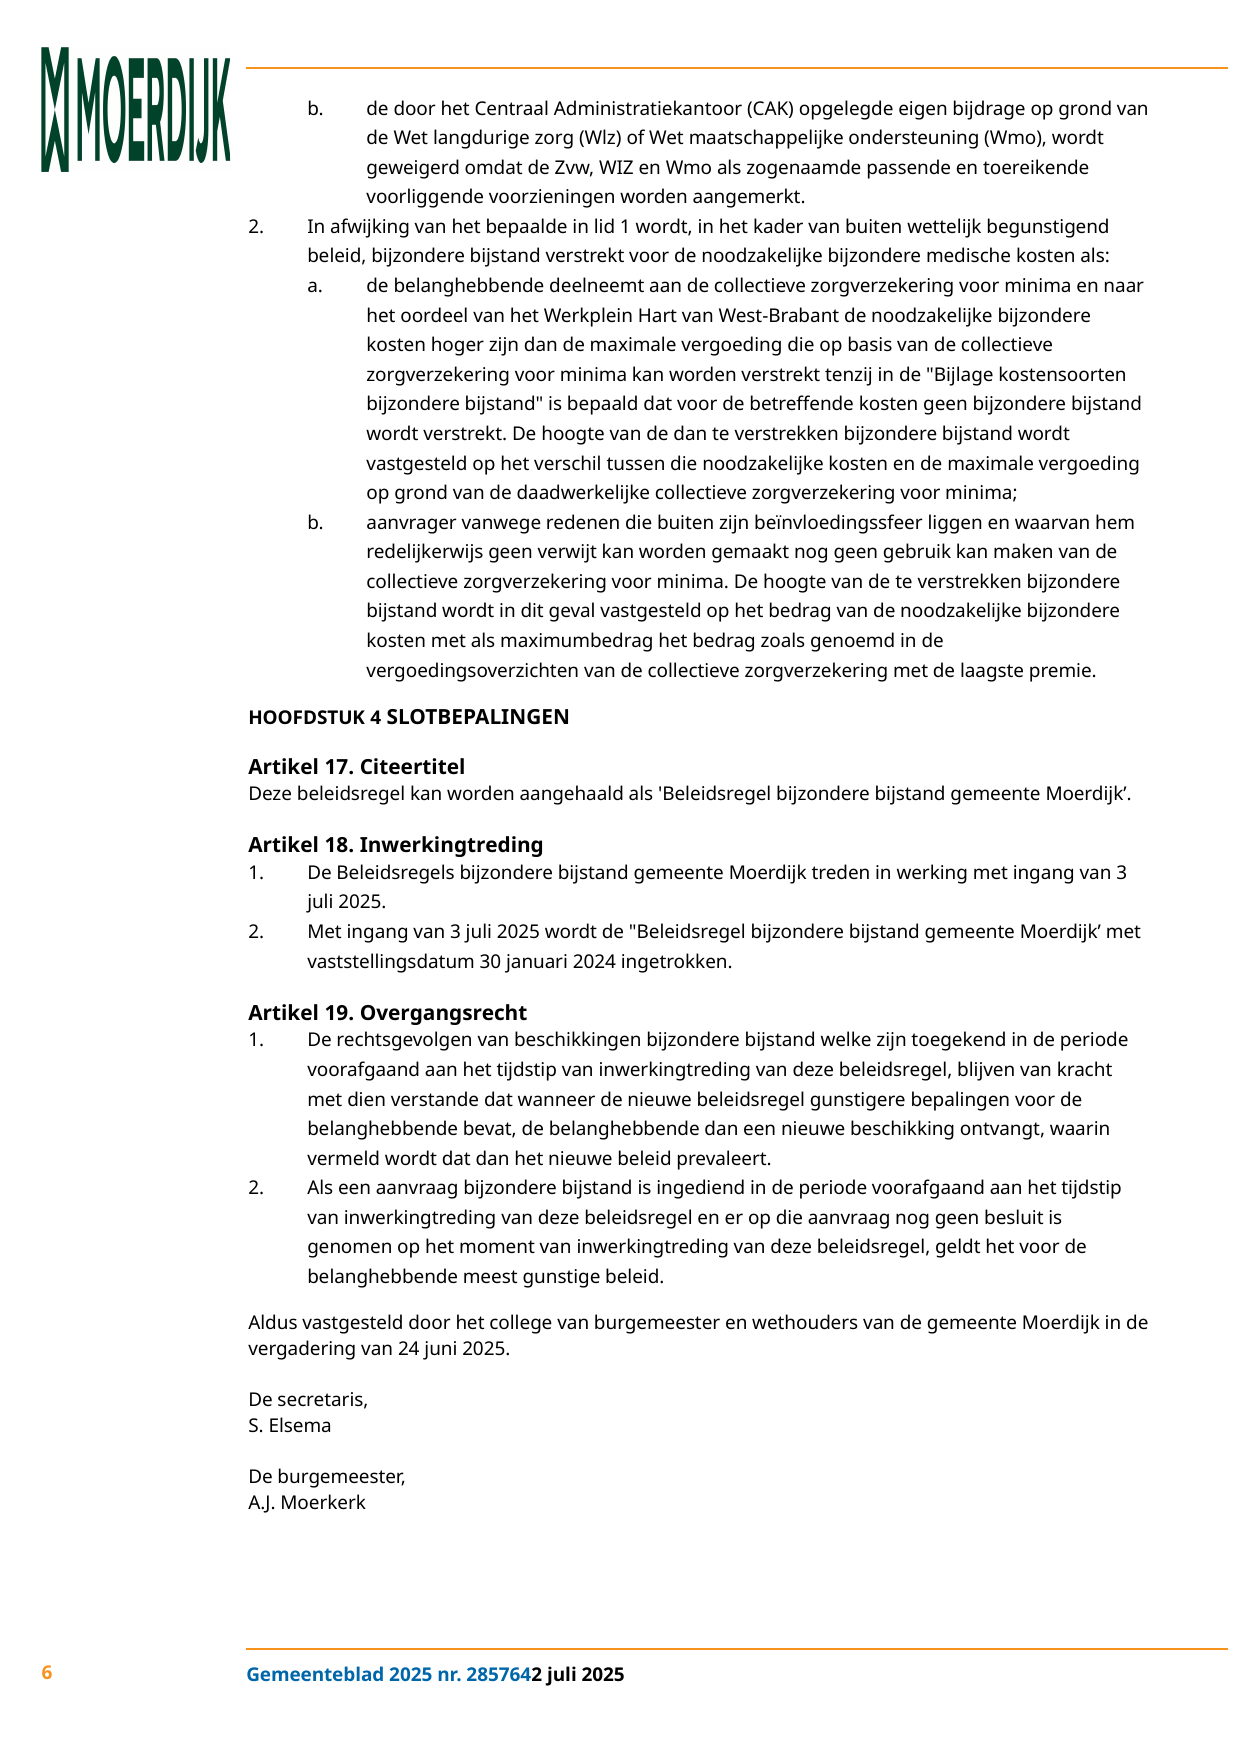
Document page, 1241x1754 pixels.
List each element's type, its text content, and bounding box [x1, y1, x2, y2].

text A.J. Moerkerk [248, 1489, 1152, 1515]
text Deze beleidsregel kan worden aangehaald als 'Beleidsregel bijzondere bijstand gemeente Moerdijk’. [248, 780, 1152, 806]
list de belanghebbende deelneemt aan de collectieve zorgverzekering voor minima en naar het oordeel van het Werkplein Hart van West-Brabant de noodzakelijke bijzondere kosten hoger zijn dan de maximale vergoeding die op basis van de collectieve zorgverzekering voor minima kan worden verstrekt tenzij in de "Bijlage kostensoorten bijzondere bijstand" is bepaald dat voor de betreffende kosten geen bijzondere bijstand wordt verstrekt. De hoogte van de dan te verstrekken bijzondere bijstand wordt vastgesteld op het verschil tussen die noodzakelijke kosten en de maximale vergoeding op grond van de daadwerkelijke collectieve zorgverzekering voor minima; [307, 272, 1152, 505]
list Als een aanvraag bijzondere bijstand is ingediend in de periode voorafgaand aan het tijdstip van inwerkingtreding van deze beleidsregel en er op die aanvraag nog geen besluit is genomen op het moment van inwerkingtreding van deze beleidsregel, geldt het voor de belanghebbende meest gunstige beleid. [248, 1174, 1152, 1289]
list aanvrager vanwege redenen die buiten zijn beïnvloedingssfeer liggen en waarvan hem redelijkerwijs geen verwijt kan worden gemaakt nog geen gebruik kan maken van de collectieve zorgverzekering voor minima. De hoogte van de te verstrekken bijzondere bijstand wordt in dit geval vastgesteld op het bedrag van de noodzakelijke bijzondere kosten met als maximumbedrag het bedrag zoals genoemd in de vergoedingsoverzichten van de collectieve zorgverzekering met de laagste premie. [307, 509, 1152, 683]
list de door het Centraal Administratiekantoor (CAK) opgelegde eigen bijdrage op grond van de Wet langdurige zorg (Wlz) of Wet maatschappelijke ondersteuning (Wmo), wordt geweigerd omdat de Zvw, WIZ en Wmo als zogenaamde passende en toereikende voorliggende voorzieningen worden aangemerkt. [307, 95, 1152, 209]
text Artikel 18. Inwerkingtreding [248, 831, 1152, 859]
list Met ingang van 3 juli 2025 wordt de "Beleidsregel bijzondere bijstand gemeente Moerdijk’ met vaststellingsdatum 30 januari 2024 ingetrokken. [248, 918, 1152, 973]
text HOOFDSTUK 4 SLOTBEPALINGEN [248, 702, 1152, 731]
text Artikel 17. Citeertitel [248, 752, 1152, 780]
list In afwijking van het bepaalde in lid 1 wordt, in het kader van buiten wettelijk begunstigend beleid, bijzondere bijstand verstrekt voor de noodzakelijke bijzondere medische kosten als: [248, 213, 1152, 268]
text De secretaris, [248, 1386, 1152, 1412]
text S. Elsema [248, 1412, 1152, 1438]
list De Beleidsregels bijzondere bijstand gemeente Moerdijk treden in werking met ingang van 3 juli 2025. [248, 859, 1152, 914]
picture [41, 47, 231, 172]
text Aldus vastgesteld door het college van burgemeester en wethouders van de gemeente Moerdijk in de vergadering van 24 juni 2025. [248, 1309, 1152, 1360]
text Artikel 19. Overgangsrecht [248, 998, 1152, 1027]
text De burgemeester, [248, 1463, 1152, 1489]
list De rechtsgevolgen van beschikkingen bijzondere bijstand welke zijn toegekend in de periode voorafgaand aan het tijdstip van inwerkingtreding van deze beleidsregel, blijven van kracht met dien verstande dat wanneer de nieuwe beleidsregel gunstigere bepalingen voor de belanghebbende bevat, de belanghebbende dan een nieuwe beschikking ontvangt, waarin vermeld wordt dat dan het nieuwe beleid prevaleert. [248, 1027, 1152, 1171]
